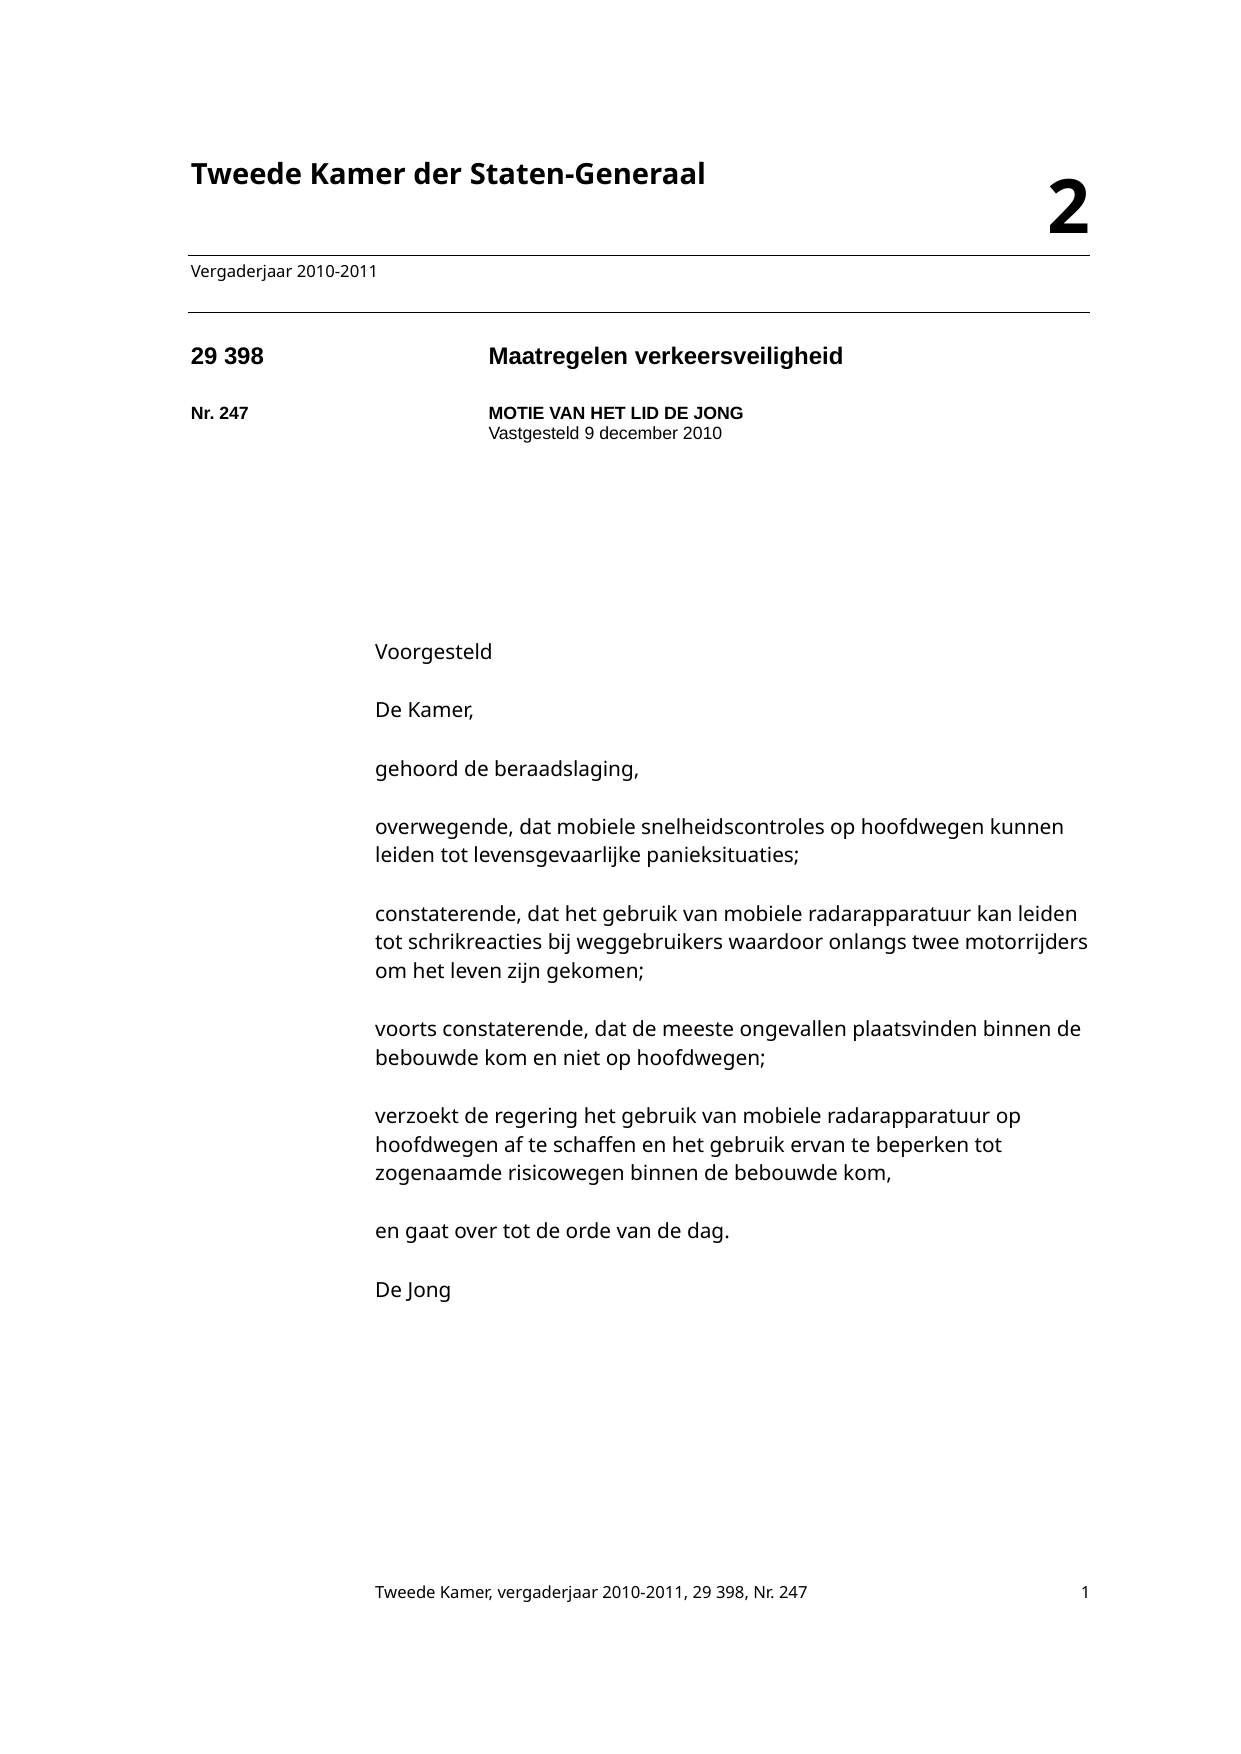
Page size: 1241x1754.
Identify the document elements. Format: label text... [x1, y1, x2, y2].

text verzoekt de regering het gebruik van mobiele radarapparatuur op hoofdwegen af te schaffen en het gebruik ervan te beperken tot zogenaamde risicowegen binnen de bebouwde kom, [375, 1101, 1090, 1187]
text Voorgesteld [375, 637, 1090, 665]
text voorts constaterende, dat de meeste ongevallen plaatsvinden binnen de bebouwde kom en niet op hoofdwegen; [375, 1014, 1090, 1071]
table_header Tweede Kamer der Staten-Generaal [188, 150, 909, 255]
table_cell Nr. 247 [188, 399, 485, 518]
text en gaat over tot de orde van de dag. [375, 1217, 1090, 1245]
table_cell [188, 313, 485, 339]
table_cell [485, 256, 1090, 312]
text gehoord de beraadslaging, [375, 754, 1090, 782]
table_cell Maatregelen verkeersveiligheid [485, 339, 1090, 399]
text De Kamer, [375, 695, 1090, 724]
table_cell 29 398 [188, 339, 485, 399]
table_cell Vergaderjaar 2010-2011 [188, 256, 485, 312]
table_cell [485, 313, 1090, 339]
table_header 2 [910, 150, 1090, 255]
text De Jong [375, 1275, 1090, 1303]
text overwegende, dat mobiele snelheidscontroles op hoofdwegen kunnen leiden tot levensgevaarlijke panieksituaties; [375, 812, 1090, 869]
table_cell MOTIE VAN HET LID DE JONG Vastgesteld 9 december 2010 [485, 399, 1090, 518]
text constaterende, dat het gebruik van mobiele radarapparatuur kan leiden tot schrikreacties bij weggebruikers waardoor onlangs twee motorrijders om het leven zijn gekomen; [375, 899, 1090, 984]
